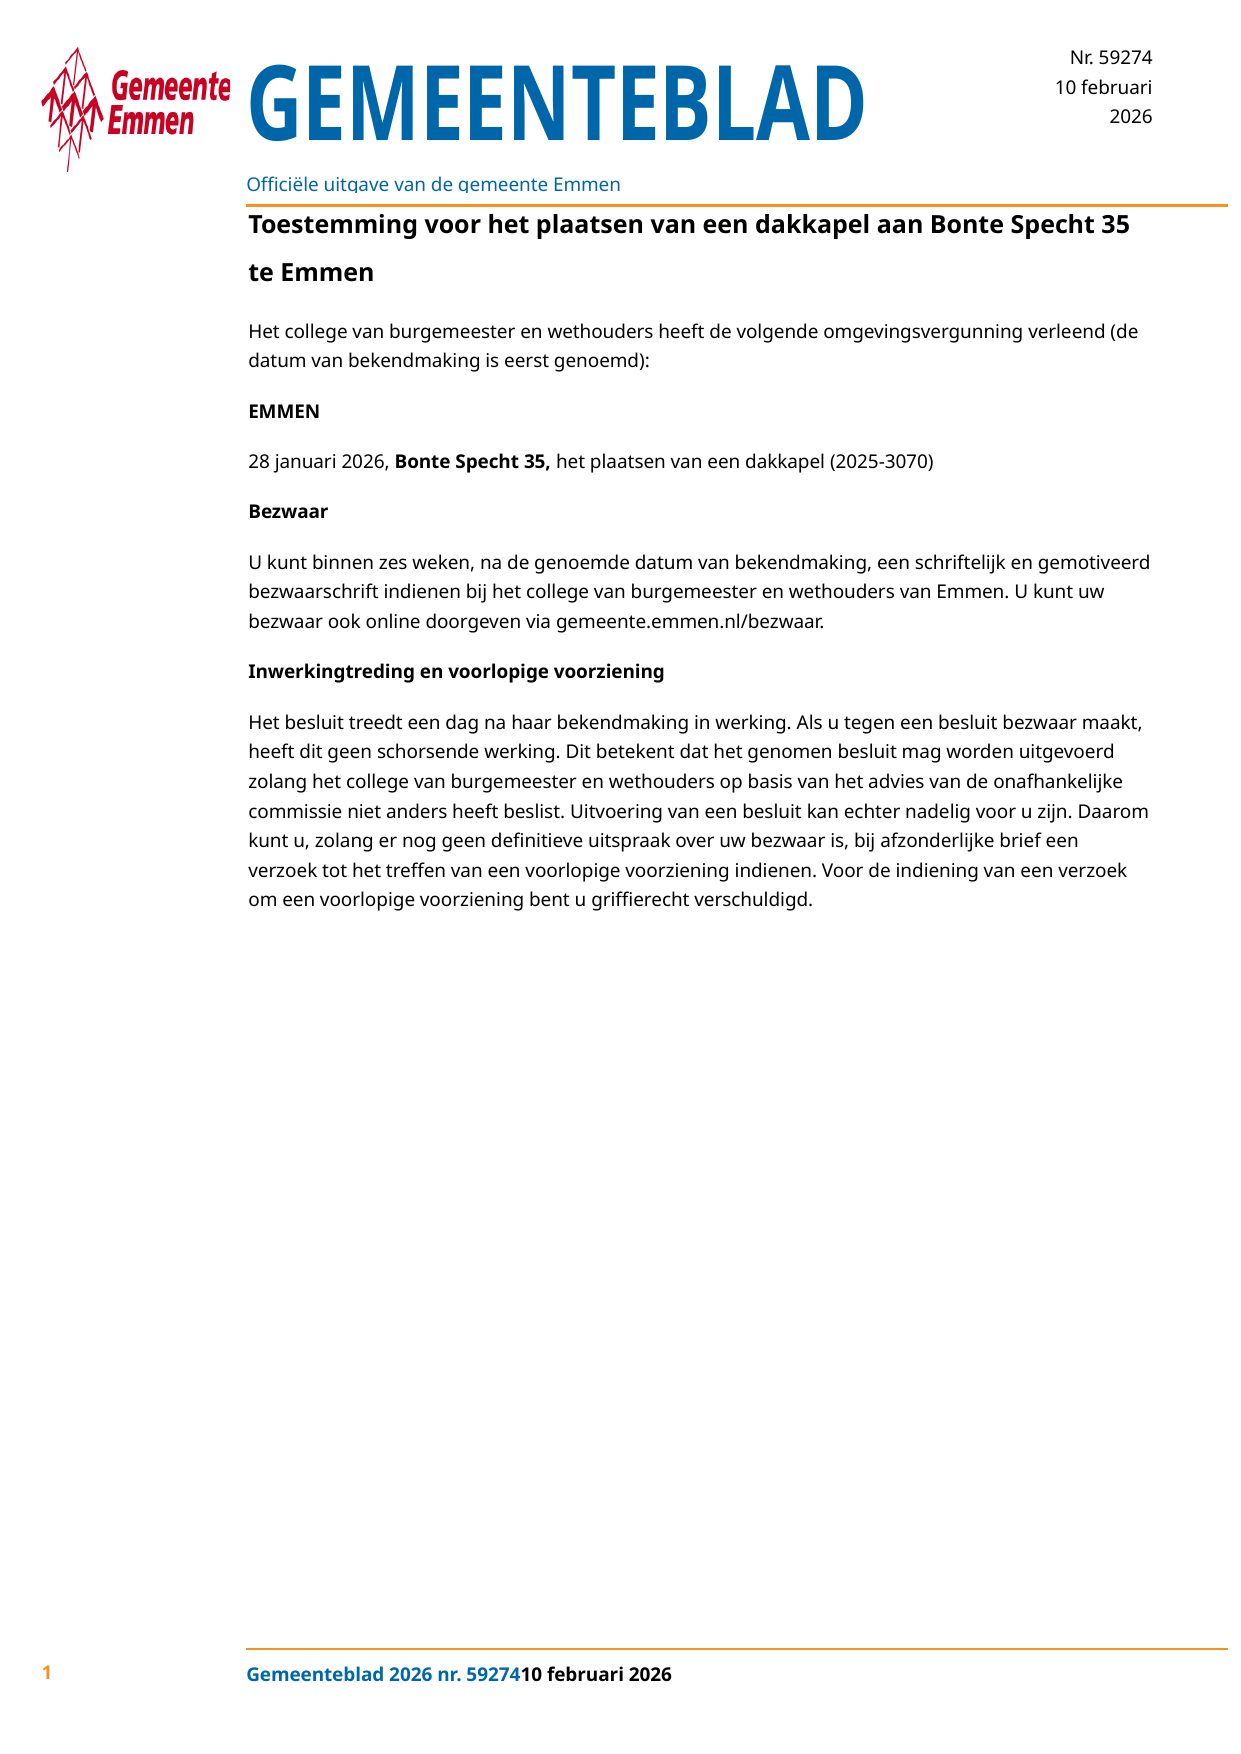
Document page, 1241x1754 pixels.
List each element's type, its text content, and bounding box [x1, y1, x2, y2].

text U kunt binnen zes weken, na de genoemde datum van bekendmaking, een schriftelijk en gemotiveerd bezwaarschrift indienen bij het college van burgemeester en wethouders van Emmen. U kunt uw bezwaar ook online doorgeven via gemeente.emmen.nl/bezwaar. [248, 549, 1152, 634]
text Het besluit treedt een dag na haar bekendmaking in werking. Als u tegen een besluit bezwaar maakt, heeft dit geen schorsende werking. Dit betekent dat het genomen besluit mag worden uitgevoerd zolang het college van burgemeester en wethouders op basis van het advies van de onafhankelijke commissie niet anders heeft beslist. Uitvoering van een besluit kan echter nadelig voor u zijn. Daarom kunt u, zolang er nog geen definitieve uitspraak over uw bezwaar is, bij afzonderlijke brief een verzoek tot het treffen van een voorlopige voorziening indienen. Voor de indiening van een verzoek om een voorlopige voorziening bent u griffierecht verschuldigd. [248, 709, 1152, 912]
text EMMEN [248, 398, 1152, 424]
text 28 januari 2026, Bonte Specht 35, het plaatsen van een dakkapel (2025-3070) [248, 448, 1152, 474]
text Bezwaar [248, 499, 1152, 524]
text Toestemming voor het plaatsen van een dakkapel aan Bonte Specht 35 te Emmen [248, 207, 1152, 288]
picture [41, 47, 231, 172]
text Inwerkingtreding en voorlopige voorziening [248, 659, 1152, 684]
text Het college van burgemeester en wethouders heeft de volgende omgevingsvergunning verleend (de datum van bekendmaking is eerst genoemd): [248, 318, 1152, 373]
